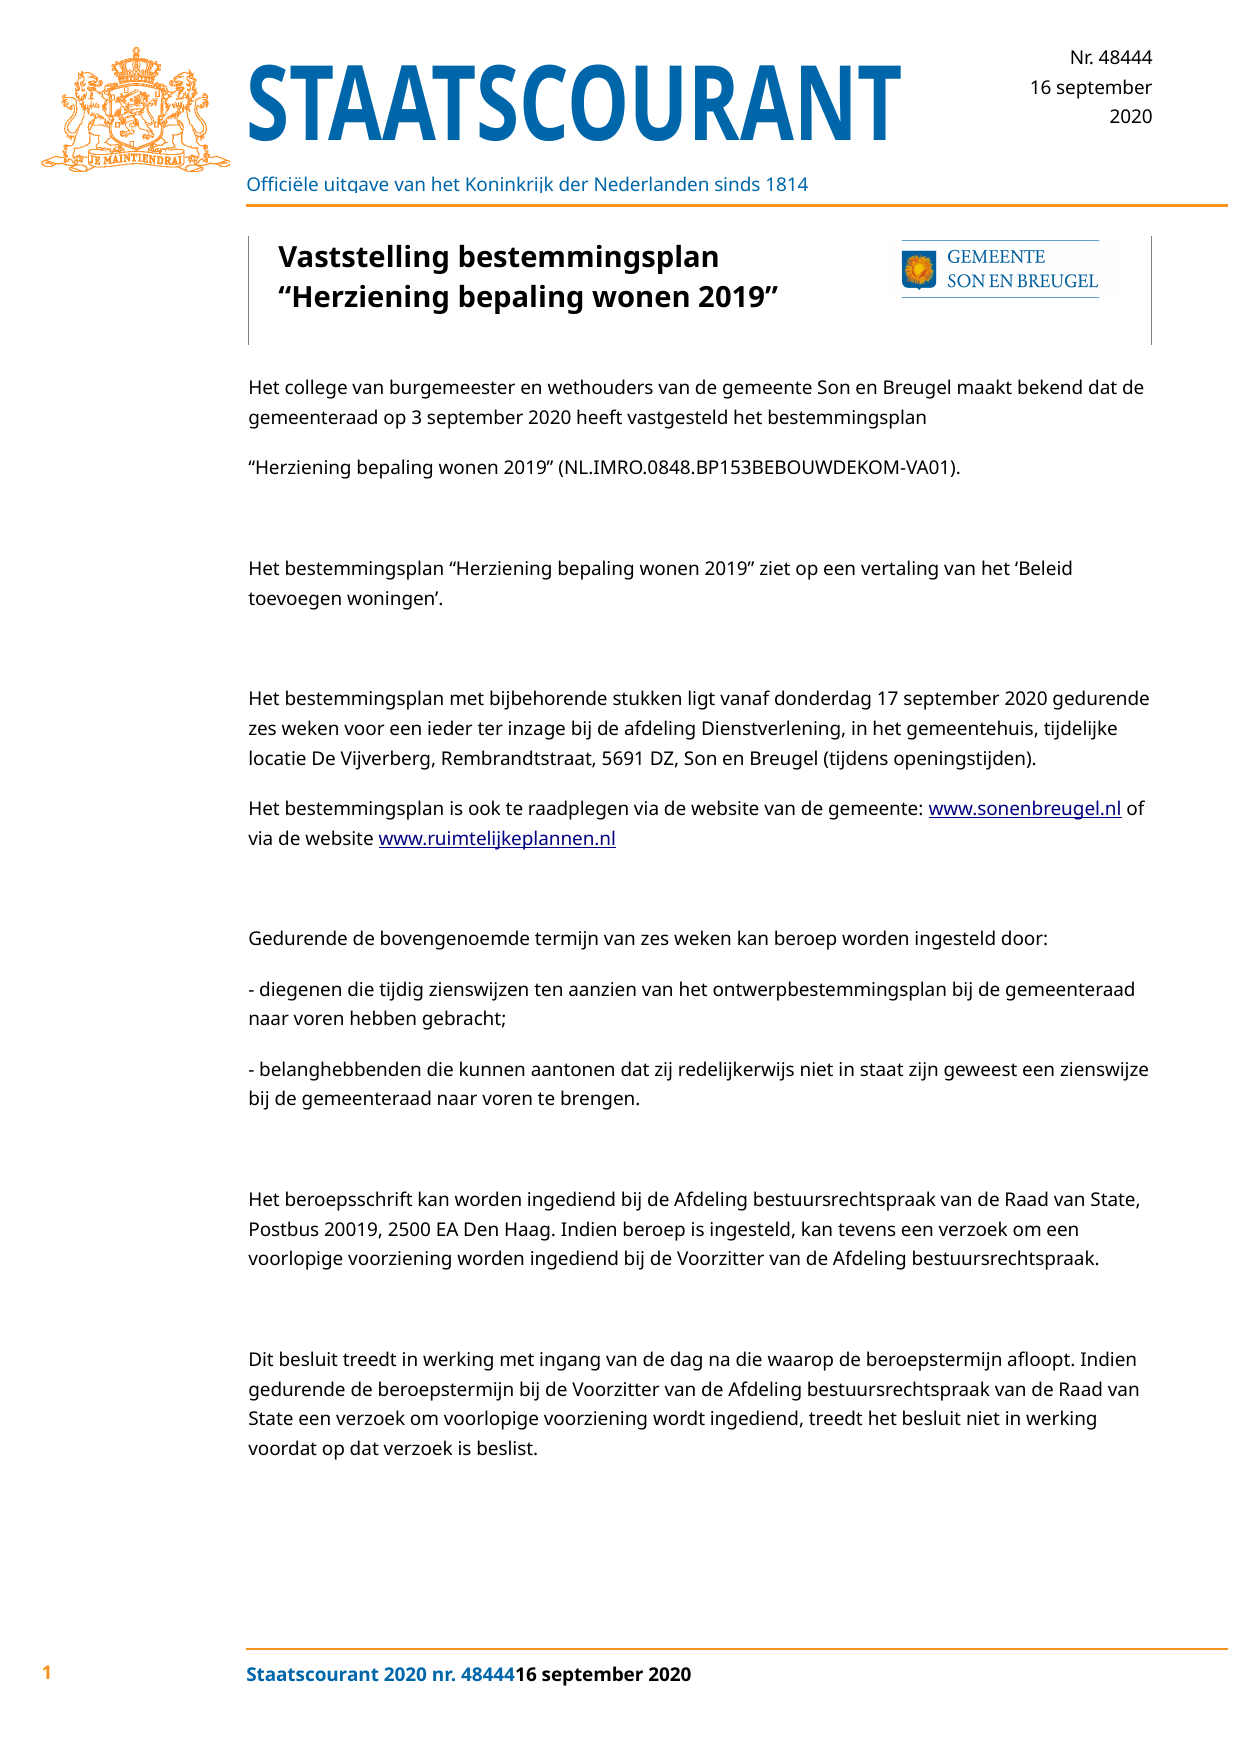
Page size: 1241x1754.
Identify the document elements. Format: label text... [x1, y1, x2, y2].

text Gedurende de bovengenoemde termijn van zes weken kan beroep worden ingesteld door: [248, 926, 1152, 951]
text Het beroepsschrift kan worden ingediend bij de Afdeling bestuursrechtspraak van de Raad van State, Postbus 20019, 2500 EA Den Haag. Indien beroep is ingesteld, kan tevens een verzoek om een voorlopige voorziening worden ingediend bij de Voorzitter van de Afdeling bestuursrechtspraak. [248, 1186, 1152, 1271]
picture [41, 47, 231, 172]
text Het college van burgemeester en wethouders van de gemeente Son en Breugel maakt bekend dat de gemeenteraad op 3 september 2020 heeft vastgesteld het bestemmingsplan [248, 374, 1152, 429]
table_header [850, 236, 1151, 345]
text Het bestemmingsplan “Herziening bepaling wonen 2019” ziet op een vertaling van het ‘Beleid toevoegen woningen’. [248, 555, 1152, 610]
text Het bestemmingsplan is ook te raadplegen via de website van de gemeente: www.sonenbreugel.nl of via de website www.ruimtelijkeplannen.nl [248, 795, 1152, 850]
text Het bestemmingsplan met bijbehorende stukken ligt vanaf donderdag 17 september 2020 gedurende zes weken voor een ieder ter inzage bij de afdeling Dienstverlening, in het gemeentehuis, tijdelijke locatie De Vijverberg, Rembrandtstraat, 5691 DZ, Son en Breugel (tijdens openingstijden). [248, 686, 1152, 770]
text - belanghebbenden die kunnen aantonen dat zij redelijkerwijs niet in staat zijn geweest een zienswijze bij de gemeenteraad naar voren te brengen. [248, 1056, 1152, 1111]
text “Herziening bepaling wonen 2019” (NL.IMRO.0848.BP153BEBOUWDEKOM-VA01). [248, 454, 1152, 480]
text Dit besluit treedt in werking met ingang van de dag na die waarop de beroepstermijn afloopt. Indien gedurende de beroepstermijn bij de Voorzitter van de Afdeling bestuursrechtspraak van de Raad van State een verzoek om voorlopige voorziening wordt ingediend, treedt het besluit niet in werking voordat op dat verzoek is beslist. [248, 1346, 1152, 1461]
table_header Vaststelling bestemmingsplan “Herziening bepaling wonen 2019” [249, 236, 850, 345]
text - diegenen die tijdig zienswijzen ten aanzien van het ontwerpbestemmingsplan bij de gemeenteraad naar voren hebben gebracht; [248, 976, 1152, 1031]
picture [882, 236, 1119, 302]
